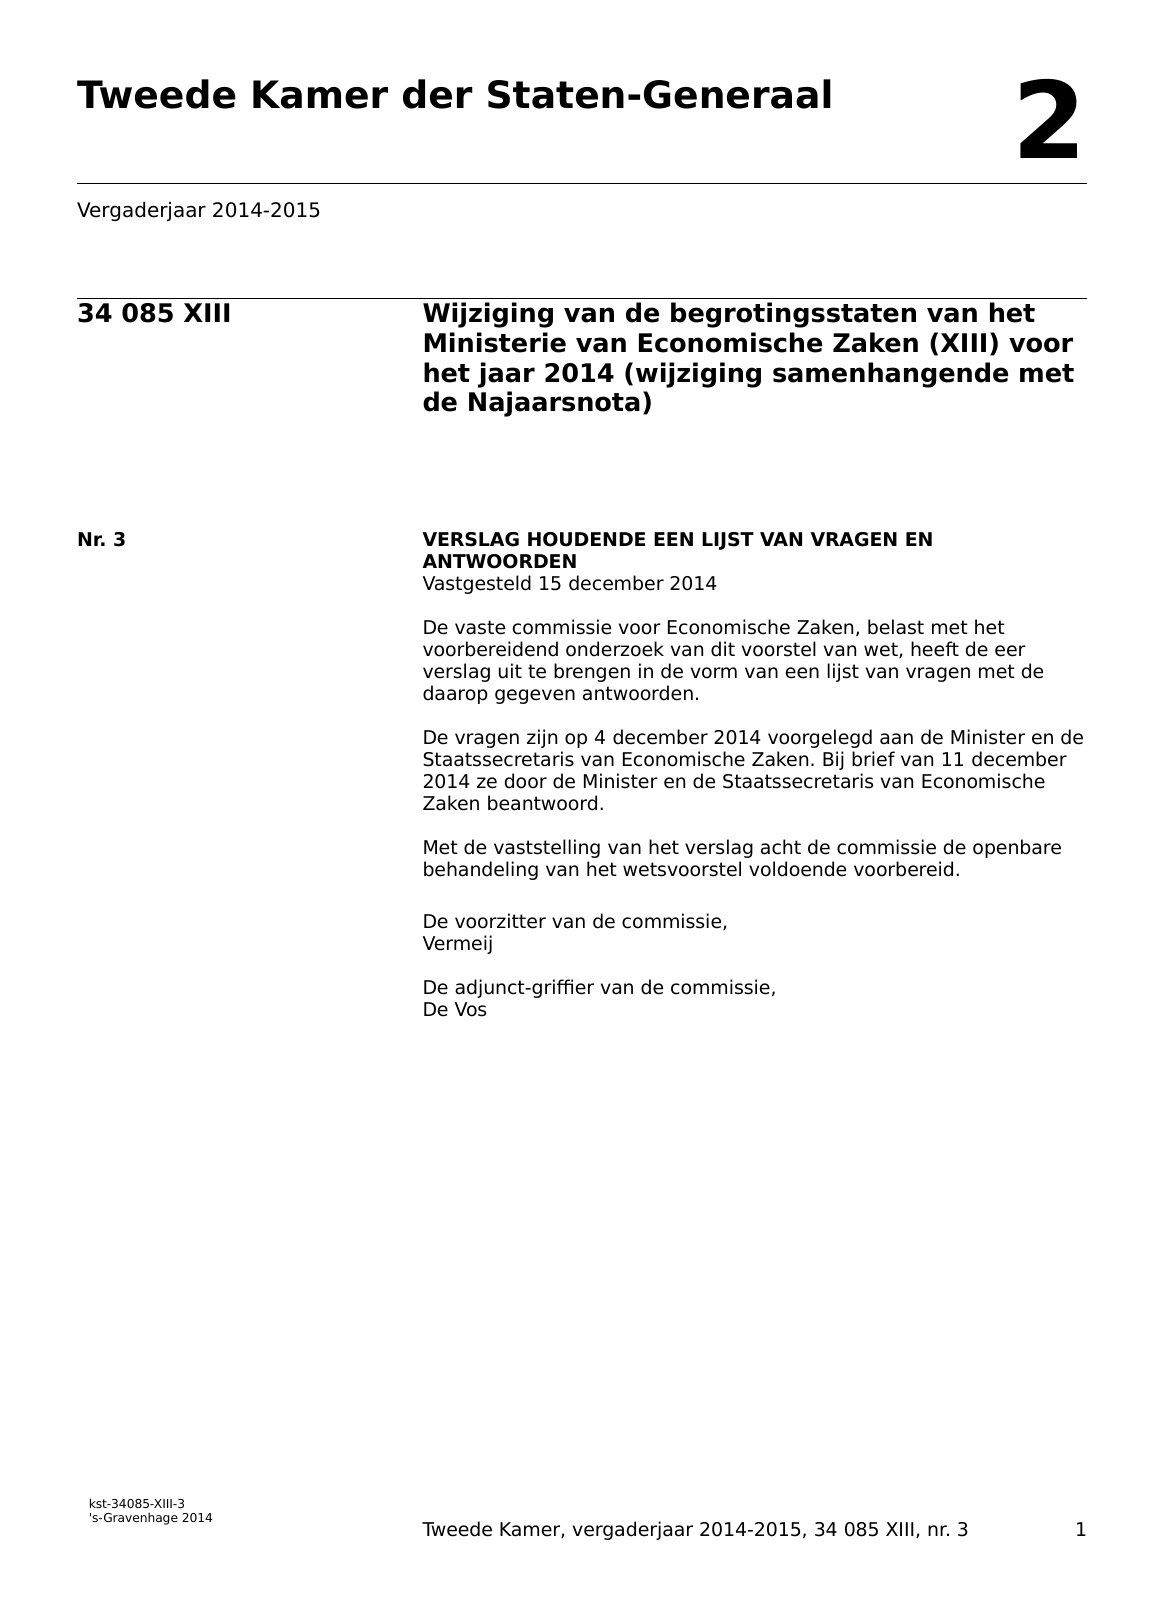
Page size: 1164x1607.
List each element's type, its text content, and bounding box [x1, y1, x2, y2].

table_header Tweede Kamer der Staten-Generaal [77, 59, 886, 183]
text kst-34085-XIII-3 [88, 1497, 323, 1511]
text Vastgesteld 15 december 2014 [422, 573, 1087, 595]
text 's-Gravenhage 2014 [88, 1511, 323, 1525]
table_cell Vergaderjaar 2014-2015 [77, 184, 1087, 298]
text De vragen zijn op 4 december 2014 voorgelegd aan de Minister en de Staatssecretaris van Economische Zaken. Bij brief van 11 december 2014 ze door de Minister en de Staatssecretaris van Economische Zaken beantwoord. [422, 727, 1087, 815]
text De vaste commissie voor Economische Zaken, belast met het voorbereidend onderzoek van dit voorstel van wet, heeft de eer verslag uit te brengen in de vorm van een lijst van vragen met de daarop gegeven antwoorden. [422, 617, 1087, 705]
text De voorzitter van de commissie, Vermeij [422, 911, 1087, 955]
text Met de vaststelling van het verslag acht de commissie de openbare behandeling van het wetsvoorstel voldoende voorbereid. [422, 837, 1087, 881]
text De adjunct-griffier van de commissie, De Vos [422, 977, 1087, 1021]
subtitle Nr. 3 VERSLAG HOUDENDE EEN LIJST VAN VRAGEN EN ANTWOORDEN [77, 529, 1087, 573]
subtitle 34 085 XIII Wijziging van de begrotingsstaten van het Ministerie van Economische Zaken (XIII) voor het jaar 2014 (wijziging samenhangende met de Najaarsnota) [77, 299, 1087, 418]
table_header 2 [886, 59, 1087, 183]
